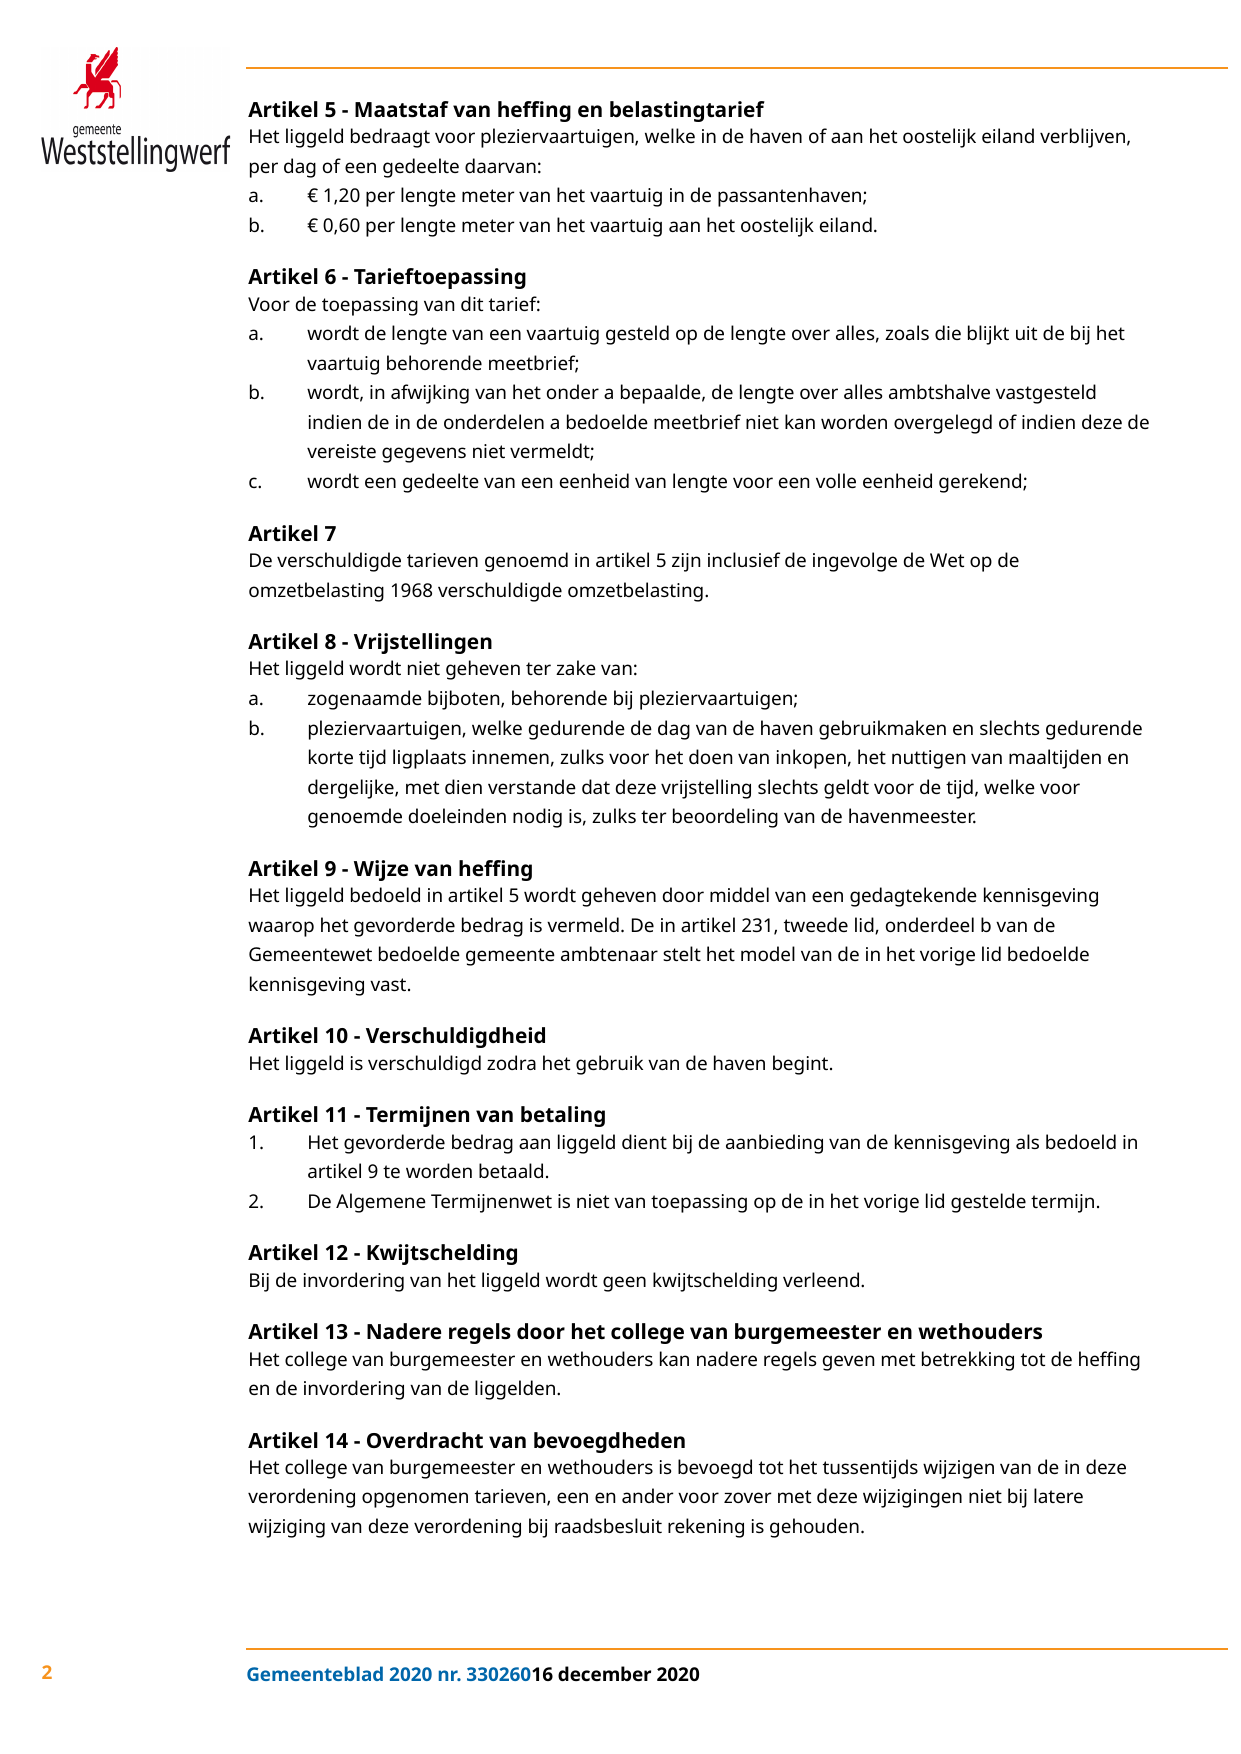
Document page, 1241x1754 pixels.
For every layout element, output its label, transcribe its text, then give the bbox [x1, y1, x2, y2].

text De verschuldigde tarieven genoemd in artikel 5 zijn inclusief de ingevolge de Wet op de omzetbelasting 1968 verschuldigde omzetbelasting. [248, 547, 1152, 602]
text Artikel 11 - Termijnen van betaling [248, 1100, 1152, 1129]
list pleziervaartuigen, welke gedurende de dag van de haven gebruikmaken en slechts gedurende korte tijd ligplaats innemen, zulks voor het doen van inkopen, het nuttigen van maaltijden en dergelijke, met dien verstande dat deze vrijstelling slechts geldt voor de tijd, welke voor genoemde doeleinden nodig is, zulks ter beoordeling van de havenmeester. [248, 715, 1152, 829]
text Het college van burgemeester en wethouders kan nadere regels geven met betrekking tot de heffing en de invordering van de liggelden. [248, 1346, 1152, 1401]
text Het college van burgemeester en wethouders is bevoegd tot het tussentijds wijzigen van de in deze verordening opgenomen tarieven, een en ander voor zover met deze wijzigingen niet bij latere wijziging van deze verordening bij raadsbesluit rekening is gehouden. [248, 1454, 1152, 1539]
text Het liggeld is verschuldigd zodra het gebruik van de haven begint. [248, 1050, 1152, 1076]
list € 0,60 per lengte meter van het vaartuig aan het oostelijk eiland. [248, 212, 1152, 238]
list wordt de lengte van een vaartuig gesteld op de lengte over alles, zoals die blijkt uit de bij het vaartuig behorende meetbrief; [248, 320, 1152, 376]
text Bij de invordering van het liggeld wordt geen kwijtschelding verleend. [248, 1267, 1152, 1293]
list Het gevorderde bedrag aan liggeld dient bij de aanbieding van de kennisgeving als bedoeld in artikel 9 te worden betaald. [248, 1129, 1152, 1184]
text Artikel 12 - Kwijtschelding [248, 1238, 1152, 1267]
text Artikel 7 [248, 519, 1152, 547]
text Artikel 5 - Maatstaf van heffing en belastingtarief [248, 95, 1152, 123]
list zogenaamde bijboten, behorende bij pleziervaartuigen; [248, 685, 1152, 711]
list De Algemene Termijnenwet is niet van toepassing op de in het vorige lid gestelde termijn. [248, 1188, 1152, 1214]
text Artikel 8 - Vrijstellingen [248, 627, 1152, 656]
list wordt, in afwijking van het onder a bepaalde, de lengte over alles ambtshalve vastgesteld indien de in de onderdelen a bedoelde meetbrief niet kan worden overgelegd of indien deze de vereiste gegevens niet vermeldt; [248, 379, 1152, 464]
text Artikel 6 - Tarieftoepassing [248, 262, 1152, 291]
text Het liggeld bedraagt voor pleziervaartuigen, welke in de haven of aan het oostelijk eiland verblijven, per dag of een gedeelte daarvan: [248, 123, 1152, 178]
text Het liggeld wordt niet geheven ter zake van: [248, 656, 1152, 681]
text Het liggeld bedoeld in artikel 5 wordt geheven door middel van een gedagtekende kennisgeving waarop het gevorderde bedrag is vermeld. De in artikel 231, tweede lid, onderdeel b van de Gemeentewet bedoelde gemeente ambtenaar stelt het model van de in het vorige lid bedoelde kennisgeving vast. [248, 882, 1152, 997]
list € 1,20 per lengte meter van het vaartuig in de passantenhaven; [248, 182, 1152, 208]
text Artikel 9 - Wijze van heffing [248, 854, 1152, 882]
text Artikel 10 - Verschuldigdheid [248, 1022, 1152, 1050]
text Voor de toepassing van dit tarief: [248, 291, 1152, 317]
list wordt een gedeelte van een eenheid van lengte voor een volle eenheid gerekend; [248, 468, 1152, 494]
text Artikel 13 - Nadere regels door het college van burgemeester en wethouders [248, 1317, 1152, 1346]
picture [41, 47, 231, 172]
text Artikel 14 - Overdracht van bevoegdheden [248, 1426, 1152, 1454]
